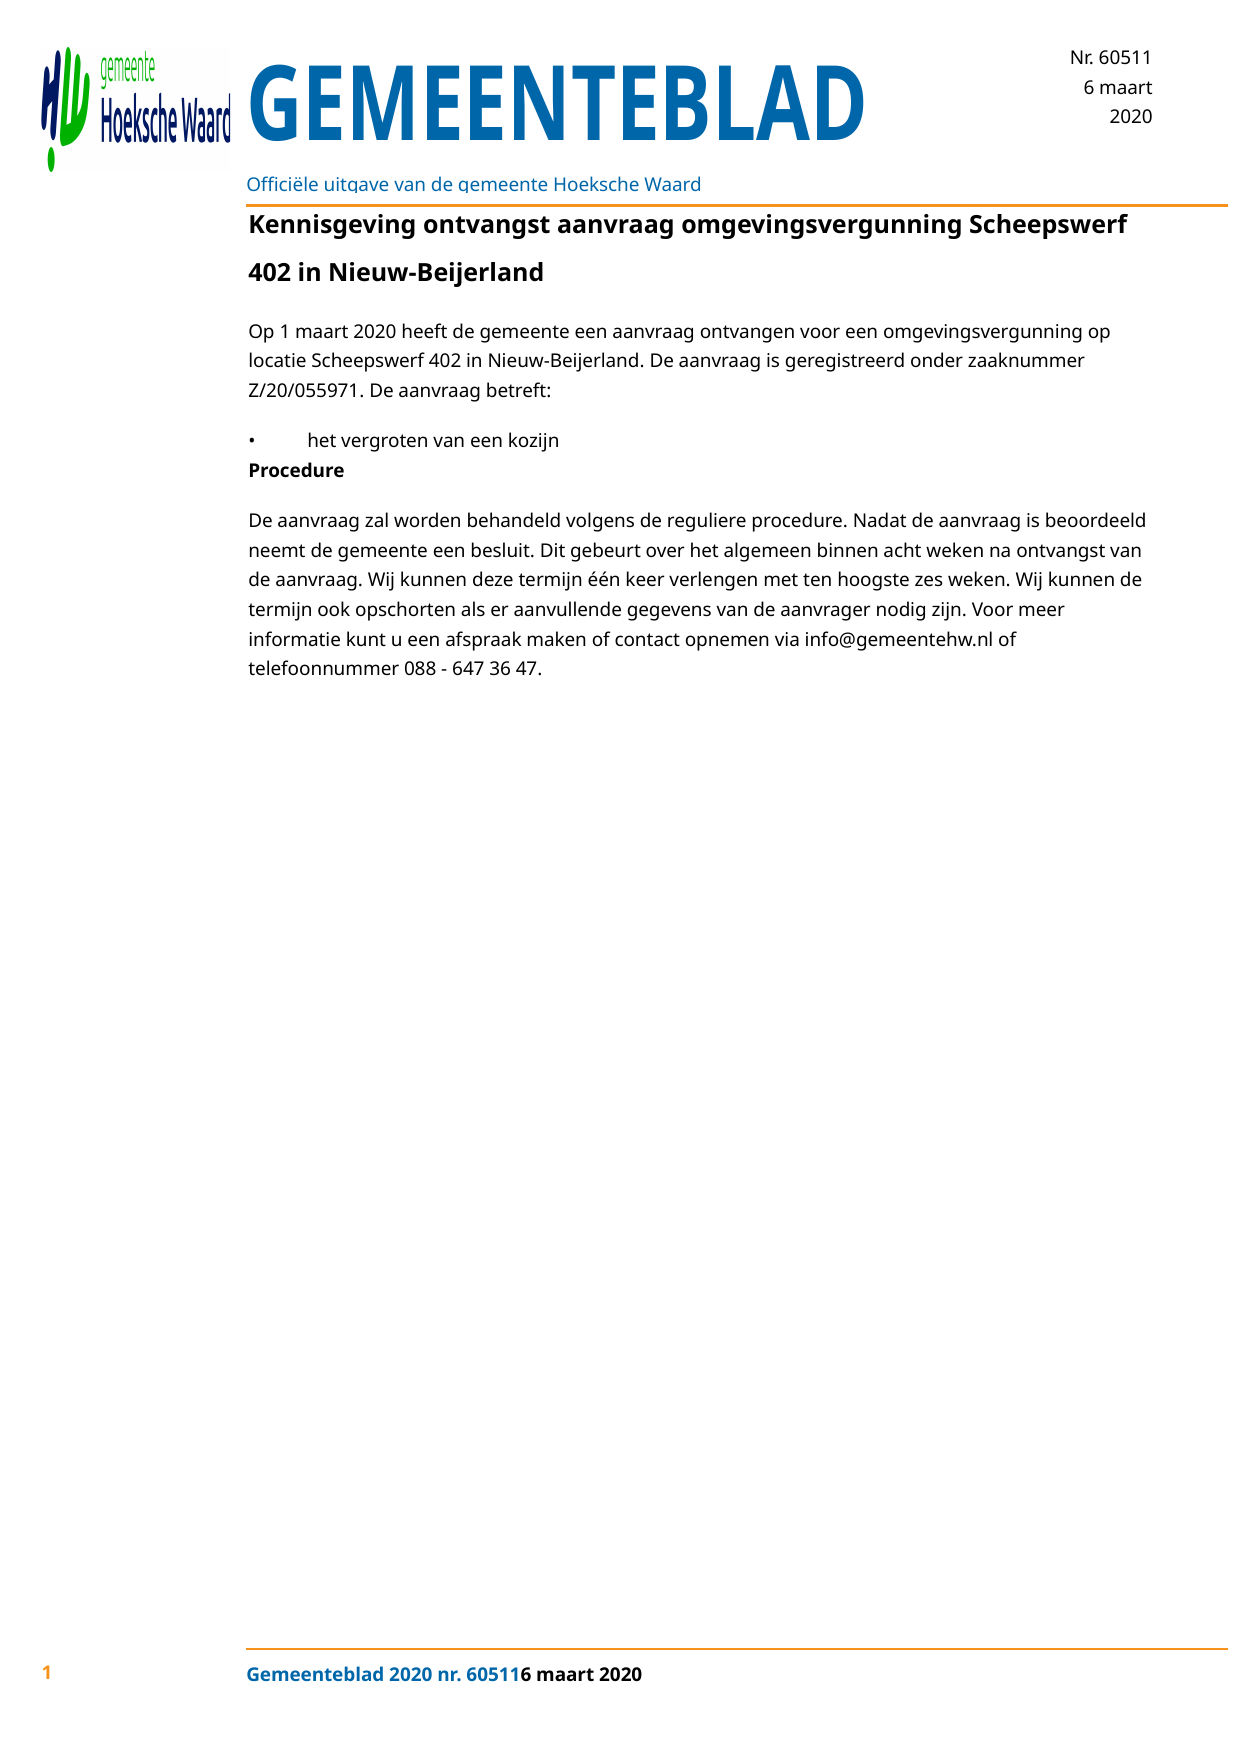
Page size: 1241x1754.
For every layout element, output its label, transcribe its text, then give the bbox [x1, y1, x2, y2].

text Op 1 maart 2020 heeft de gemeente een aanvraag ontvangen voor een omgevingsvergunning op locatie Scheepswerf 402 in Nieuw-Beijerland. De aanvraag is geregistreerd onder zaaknummer Z/20/055971. De aanvraag betreft: [248, 318, 1152, 403]
text Procedure [248, 457, 1152, 483]
text Kennisgeving ontvangst aanvraag omgevingsvergunning Scheepswerf 402 in Nieuw-Beijerland [248, 207, 1152, 288]
list het vergroten van een kozijn [248, 427, 1152, 453]
picture [41, 47, 231, 172]
text De aanvraag zal worden behandeld volgens de reguliere procedure. Nadat de aanvraag is beoordeeld neemt de gemeente een besluit. Dit gebeurt over het algemeen binnen acht weken na ontvangst van de aanvraag. Wij kunnen deze termijn één keer verlengen met ten hoogste zes weken. Wij kunnen de termijn ook opschorten als er aanvullende gegevens van de aanvrager nodig zijn. Voor meer informatie kunt u een afspraak maken of contact opnemen via info@gemeentehw.nl of telefoonnummer 088 - 647 36 47. [248, 507, 1152, 681]
